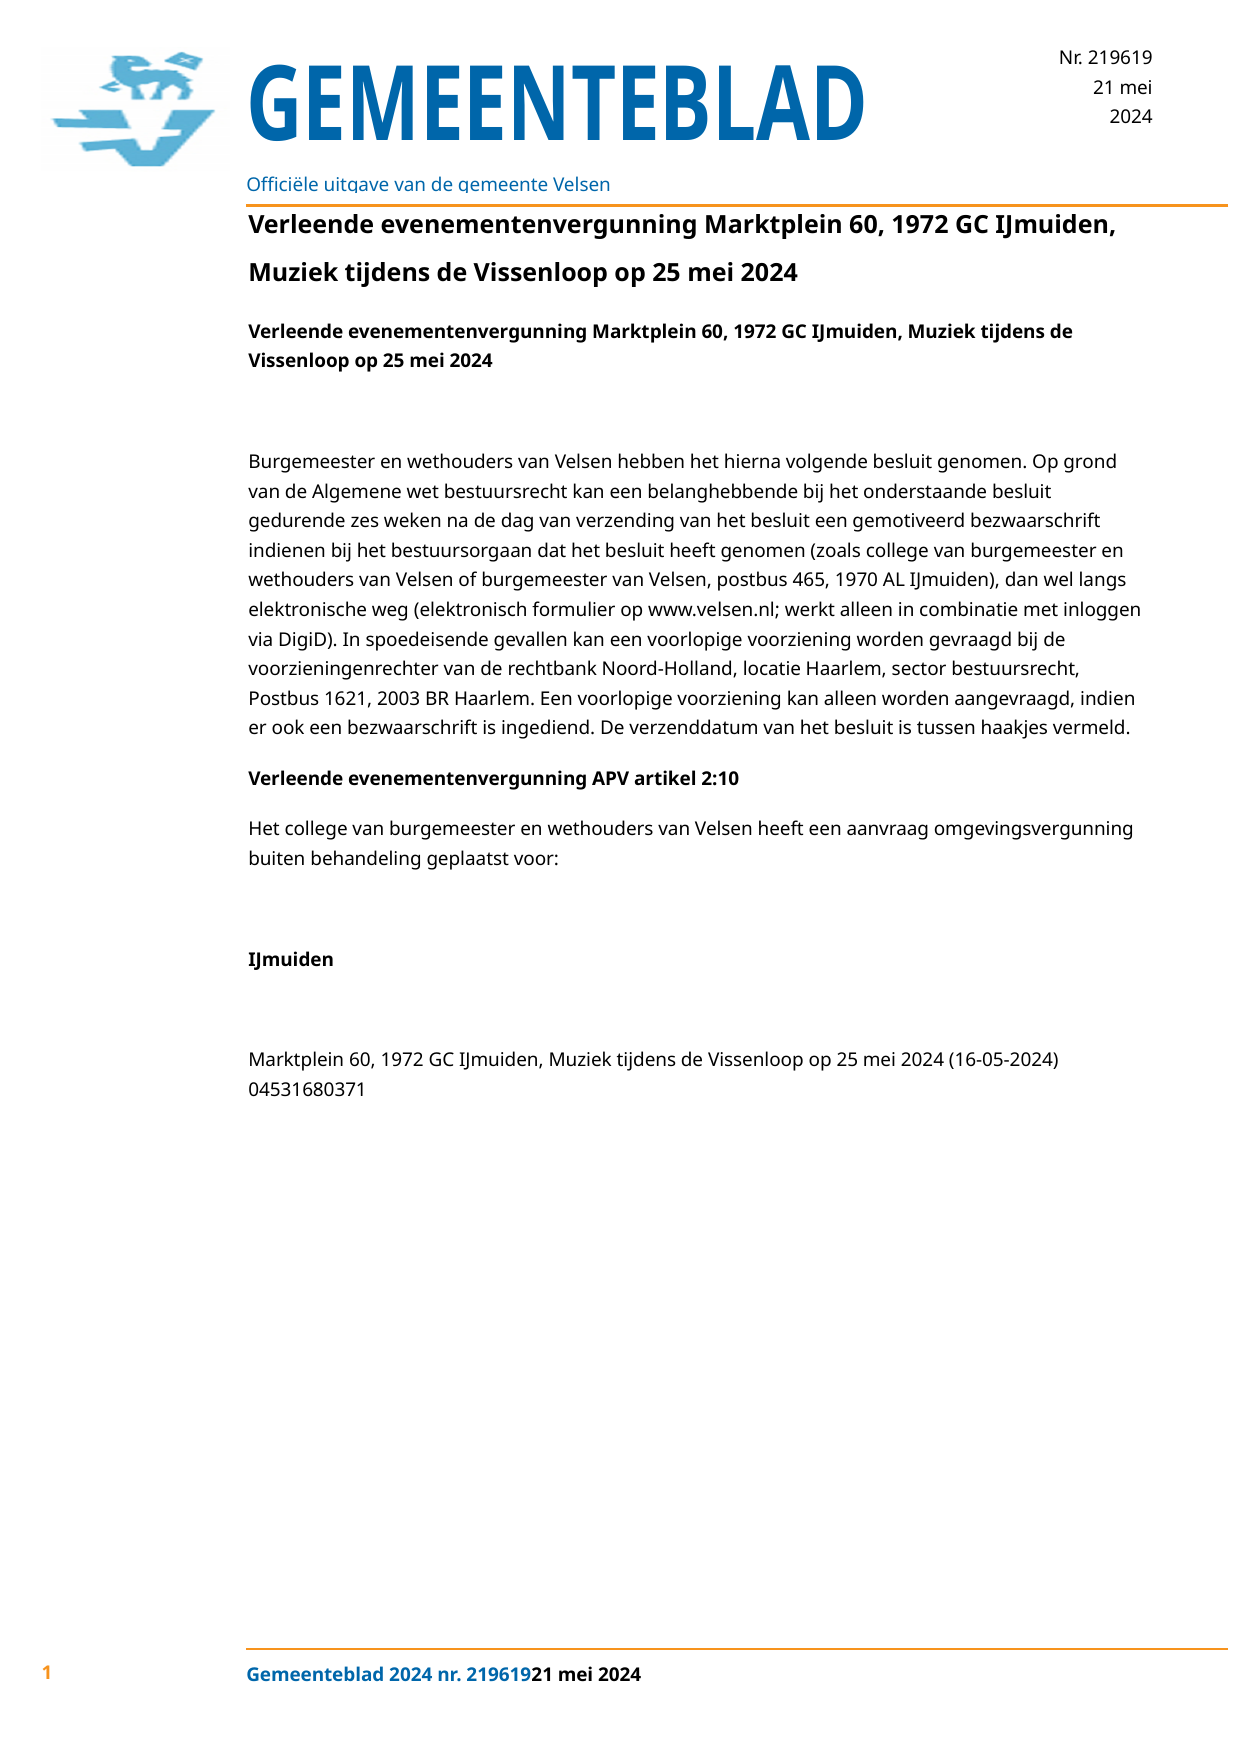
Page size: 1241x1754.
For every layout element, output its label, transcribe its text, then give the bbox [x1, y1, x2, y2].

text Verleende evenementenvergunning APV artikel 2:10 [248, 765, 1152, 791]
text Marktplein 60, 1972 GC IJmuiden, Muziek tijdens de Vissenloop op 25 mei 2024 (16-05-2024) 04531680371 [248, 1047, 1152, 1102]
picture [41, 47, 231, 172]
text Burgemeester en wethouders van Velsen hebben het hierna volgende besluit genomen. Op grond van de Algemene wet bestuursrecht kan een belanghebbende bij het onderstaande besluit gedurende zes weken na de dag van verzending van het besluit een gemotiveerd bezwaarschrift indienen bij het bestuursorgaan dat het besluit heeft genomen (zoals college van burgemeester en wethouders van Velsen of burgemeester van Velsen, postbus 465, 1970 AL IJmuiden), dan wel langs elektronische weg (elektronisch formulier op www.velsen.nl; werkt alleen in combinatie met inloggen via DigiD). In spoedeisende gevallen kan een voorlopige voorziening worden gevraagd bij de voorzieningenrechter van de rechtbank Noord-Holland, locatie Haarlem, sector bestuursrecht, Postbus 1621, 2003 BR Haarlem. Een voorlopige voorziening kan alleen worden aangevraagd, indien er ook een bezwaarschrift is ingediend. De verzenddatum van het besluit is tussen haakjes vermeld. [248, 448, 1152, 740]
text IJmuiden [248, 946, 1152, 972]
text Verleende evenementenvergunning Marktplein 60, 1972 GC IJmuiden, Muziek tijdens de Vissenloop op 25 mei 2024 [248, 318, 1152, 373]
text Verleende evenementenvergunning Marktplein 60, 1972 GC IJmuiden, Muziek tijdens de Vissenloop op 25 mei 2024 [248, 207, 1152, 288]
text Het college van burgemeester en wethouders van Velsen heeft een aanvraag omgevingsvergunning buiten behandeling geplaatst voor: [248, 815, 1152, 871]
